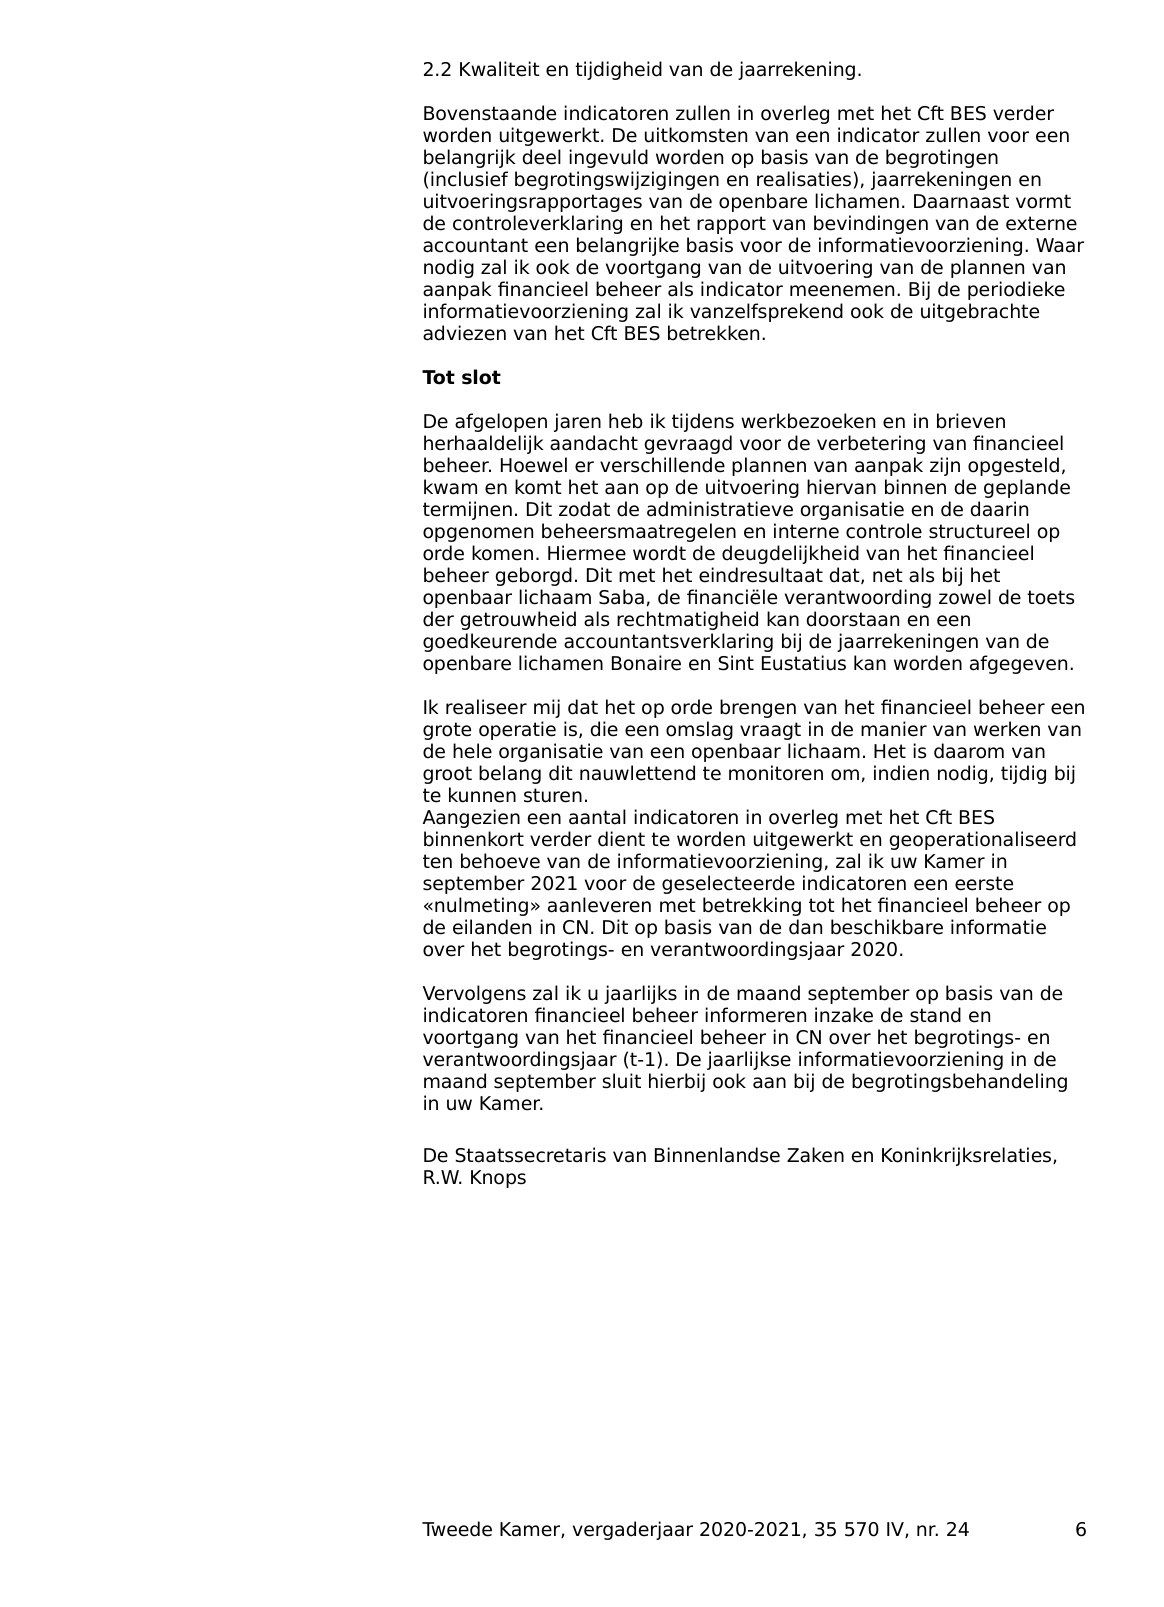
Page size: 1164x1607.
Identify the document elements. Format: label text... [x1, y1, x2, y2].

text Vervolgens zal ik u jaarlijks in de maand september op basis van de indicatoren financieel beheer informeren inzake de stand en voortgang van het financieel beheer in CN over het begrotings- en verantwoordingsjaar (t-1). De jaarlijkse informatievoorziening in de maand september sluit hierbij ook aan bij de begrotingsbehandeling in uw Kamer. [422, 983, 1087, 1115]
text Aangezien een aantal indicatoren in overleg met het Cft BES binnenkort verder dient te worden uitgewerkt en geoperationaliseerd ten behoeve van de informatievoorziening, zal ik uw Kamer in september 2021 voor de geselecteerde indicatoren een eerste «nulmeting» aanleveren met betrekking tot het financieel beheer op de eilanden in CN. Dit op basis van de dan beschikbare informatie over het begrotings- en verantwoordingsjaar 2020. [422, 807, 1087, 961]
text 2.2 Kwaliteit en tijdigheid van de jaarrekening. [422, 59, 1087, 81]
subtitle Tot slot [422, 367, 1087, 389]
text De Staatssecretaris van Binnenlandse Zaken en Koninkrijksrelaties, R.W. Knops [422, 1145, 1087, 1189]
text De afgelopen jaren heb ik tijdens werkbezoeken en in brieven herhaaldelijk aandacht gevraagd voor de verbetering van financieel beheer. Hoewel er verschillende plannen van aanpak zijn opgesteld, kwam en komt het aan op de uitvoering hiervan binnen de geplande termijnen. Dit zodat de administratieve organisatie en de daarin opgenomen beheersmaatregelen en interne controle structureel op orde komen. Hiermee wordt de deugdelijkheid van het financieel beheer geborgd. Dit met het eindresultaat dat, net als bij het openbaar lichaam Saba, de financiële verantwoording zowel de toets der getrouwheid als rechtmatigheid kan doorstaan en een goedkeurende accountantsverklaring bij de jaarrekeningen van de openbare lichamen Bonaire en Sint Eustatius kan worden afgegeven. [422, 411, 1087, 675]
text Ik realiseer mij dat het op orde brengen van het financieel beheer een grote operatie is, die een omslag vraagt in de manier van werken van de hele organisatie van een openbaar lichaam. Het is daarom van groot belang dit nauwlettend te monitoren om, indien nodig, tijdig bij te kunnen sturen. [422, 697, 1087, 807]
text Bovenstaande indicatoren zullen in overleg met het Cft BES verder worden uitgewerkt. De uitkomsten van een indicator zullen voor een belangrijk deel ingevuld worden op basis van de begrotingen (inclusief begrotingswijzigingen en realisaties), jaarrekeningen en uitvoeringsrapportages van de openbare lichamen. Daarnaast vormt de controleverklaring en het rapport van bevindingen van de externe accountant een belangrijke basis voor de informatievoorziening. Waar nodig zal ik ook de voortgang van de uitvoering van de plannen van aanpak financieel beheer als indicator meenemen. Bij de periodieke informatievoorziening zal ik vanzelfsprekend ook de uitgebrachte adviezen van het Cft BES betrekken. [422, 103, 1087, 345]
